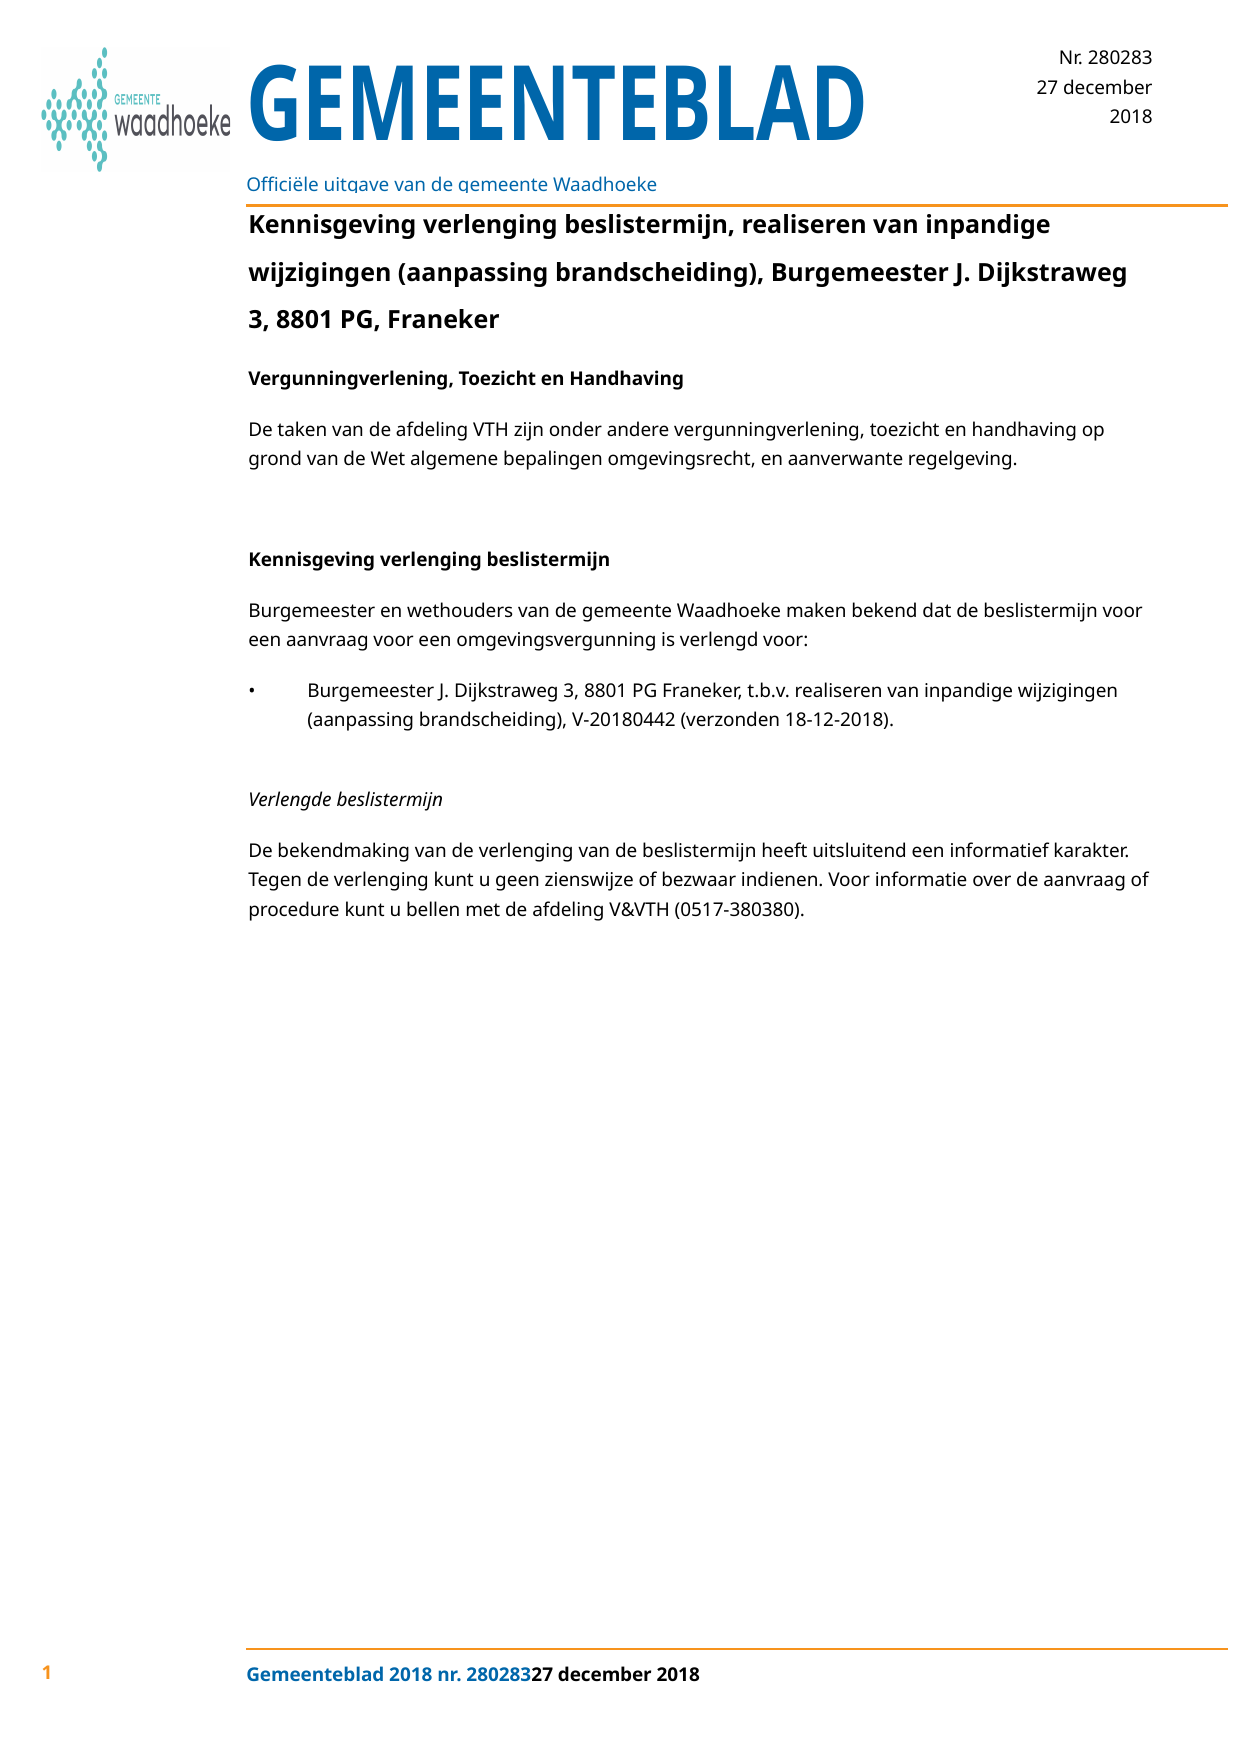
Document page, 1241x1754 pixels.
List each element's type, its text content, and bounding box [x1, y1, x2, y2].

text Burgemeester en wethouders van de gemeente Waadhoeke maken bekend dat de beslistermijn voor een aanvraag voor een omgevingsvergunning is verlengd voor: [248, 597, 1152, 652]
text De bekendmaking van de verlenging van de beslistermijn heeft uitsluitend een informatief karakter. Tegen de verlenging kunt u geen zienswijze of bezwaar indienen. Voor informatie over de aanvraag of procedure kunt u bellen met de afdeling V&VTH (0517-380380). [248, 837, 1152, 922]
text Kennisgeving verlenging beslistermijn [248, 546, 1152, 572]
text Vergunningverlening, Toezicht en Handhaving [248, 366, 1152, 391]
text Verlengde beslistermijn [248, 786, 1152, 812]
picture [41, 47, 231, 172]
text Kennisgeving verlenging beslistermijn, realiseren van inpandige wijzigingen (aanpassing brandscheiding), Burgemeester J. Dijkstraweg 3, 8801 PG, Franeker [248, 207, 1152, 336]
text De taken van de afdeling VTH zijn onder andere vergunningverlening, toezicht en handhaving op grond van de Wet algemene bepalingen omgevingsrecht, en aanverwante regelgeving. [248, 416, 1152, 471]
list Burgemeester J. Dijkstraweg 3, 8801 PG Franeker, t.b.v. realiseren van inpandige wijzigingen (aanpassing brandscheiding), V-20180442 (verzonden 18-12-2018). [248, 677, 1152, 732]
